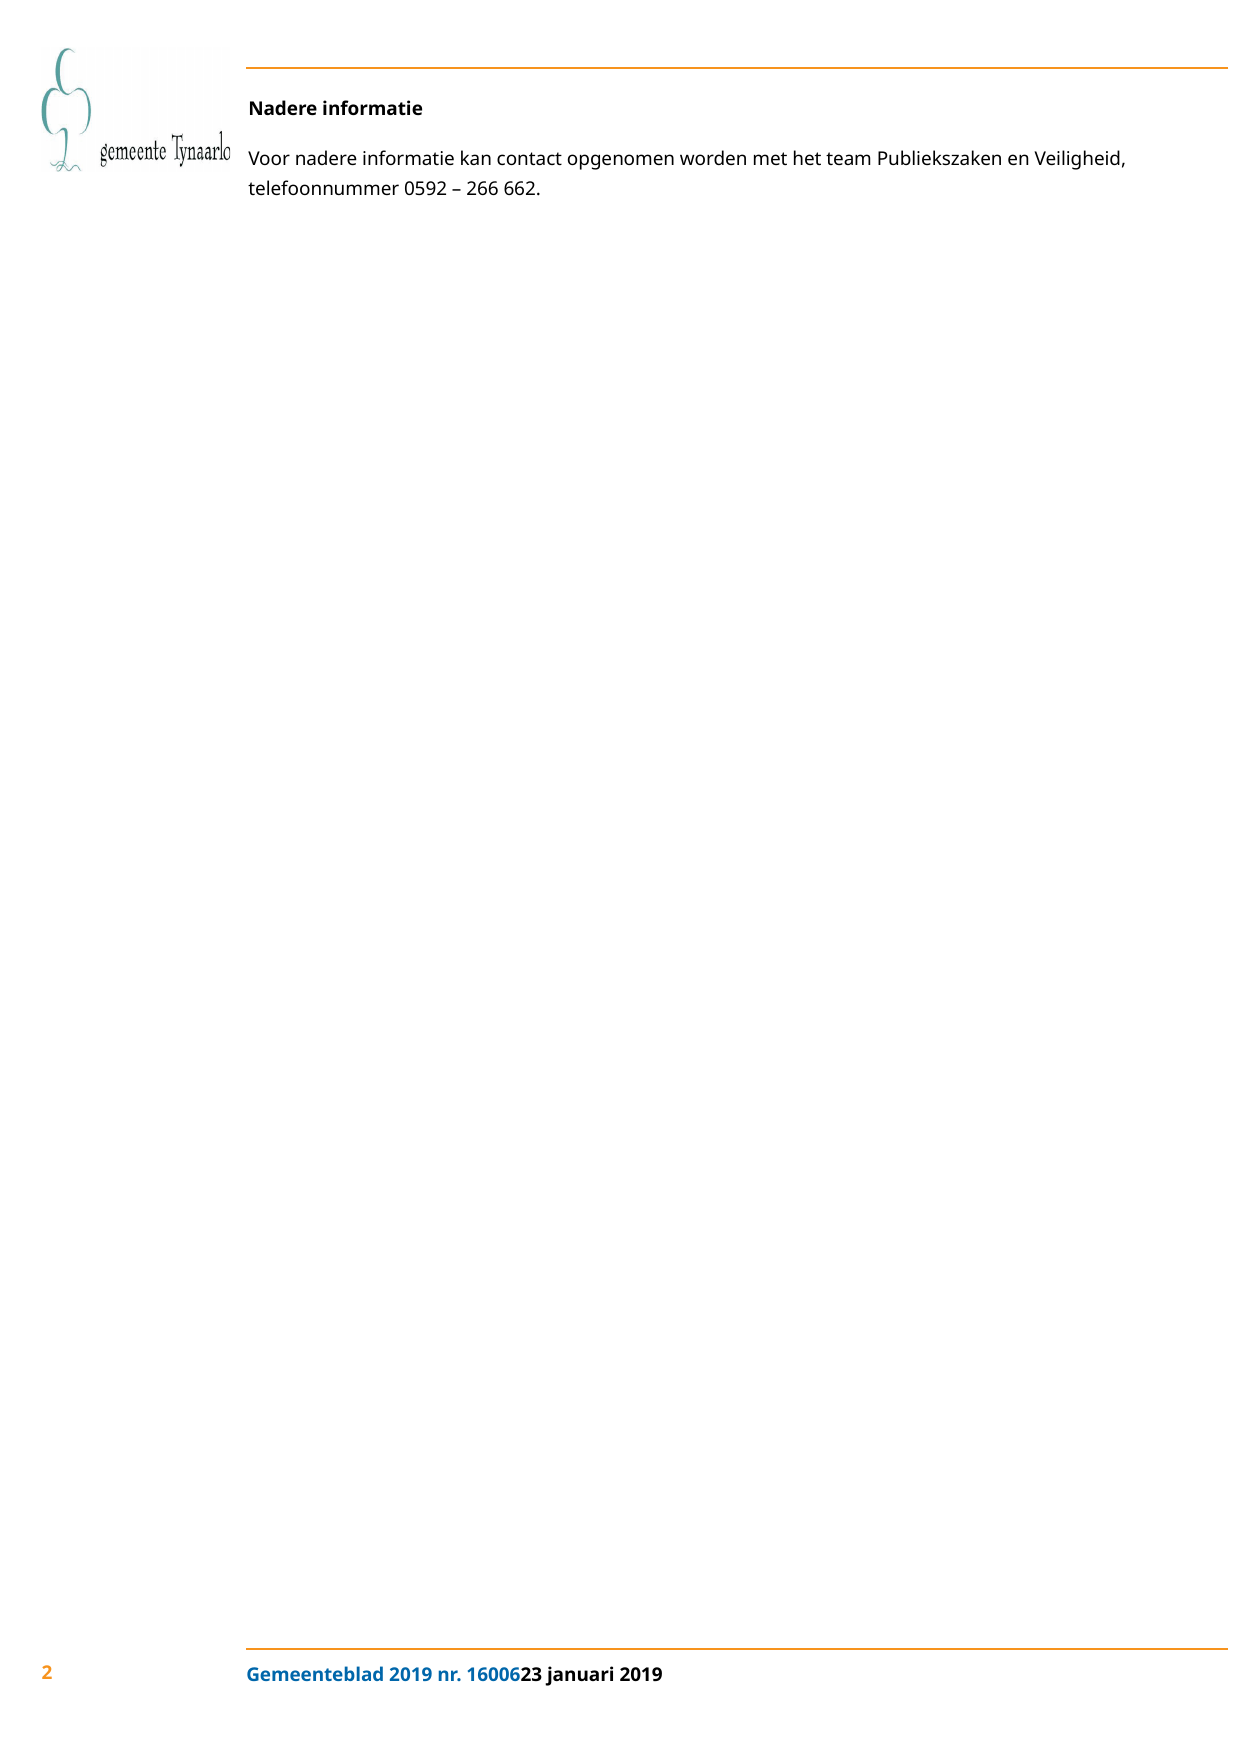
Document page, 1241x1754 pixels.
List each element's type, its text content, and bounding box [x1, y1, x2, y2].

picture [41, 47, 231, 172]
text Voor nadere informatie kan contact opgenomen worden met het team Publiekszaken en Veiligheid, telefoonnummer 0592 – 266 662. [248, 145, 1152, 201]
text Nadere informatie [248, 95, 1152, 121]
